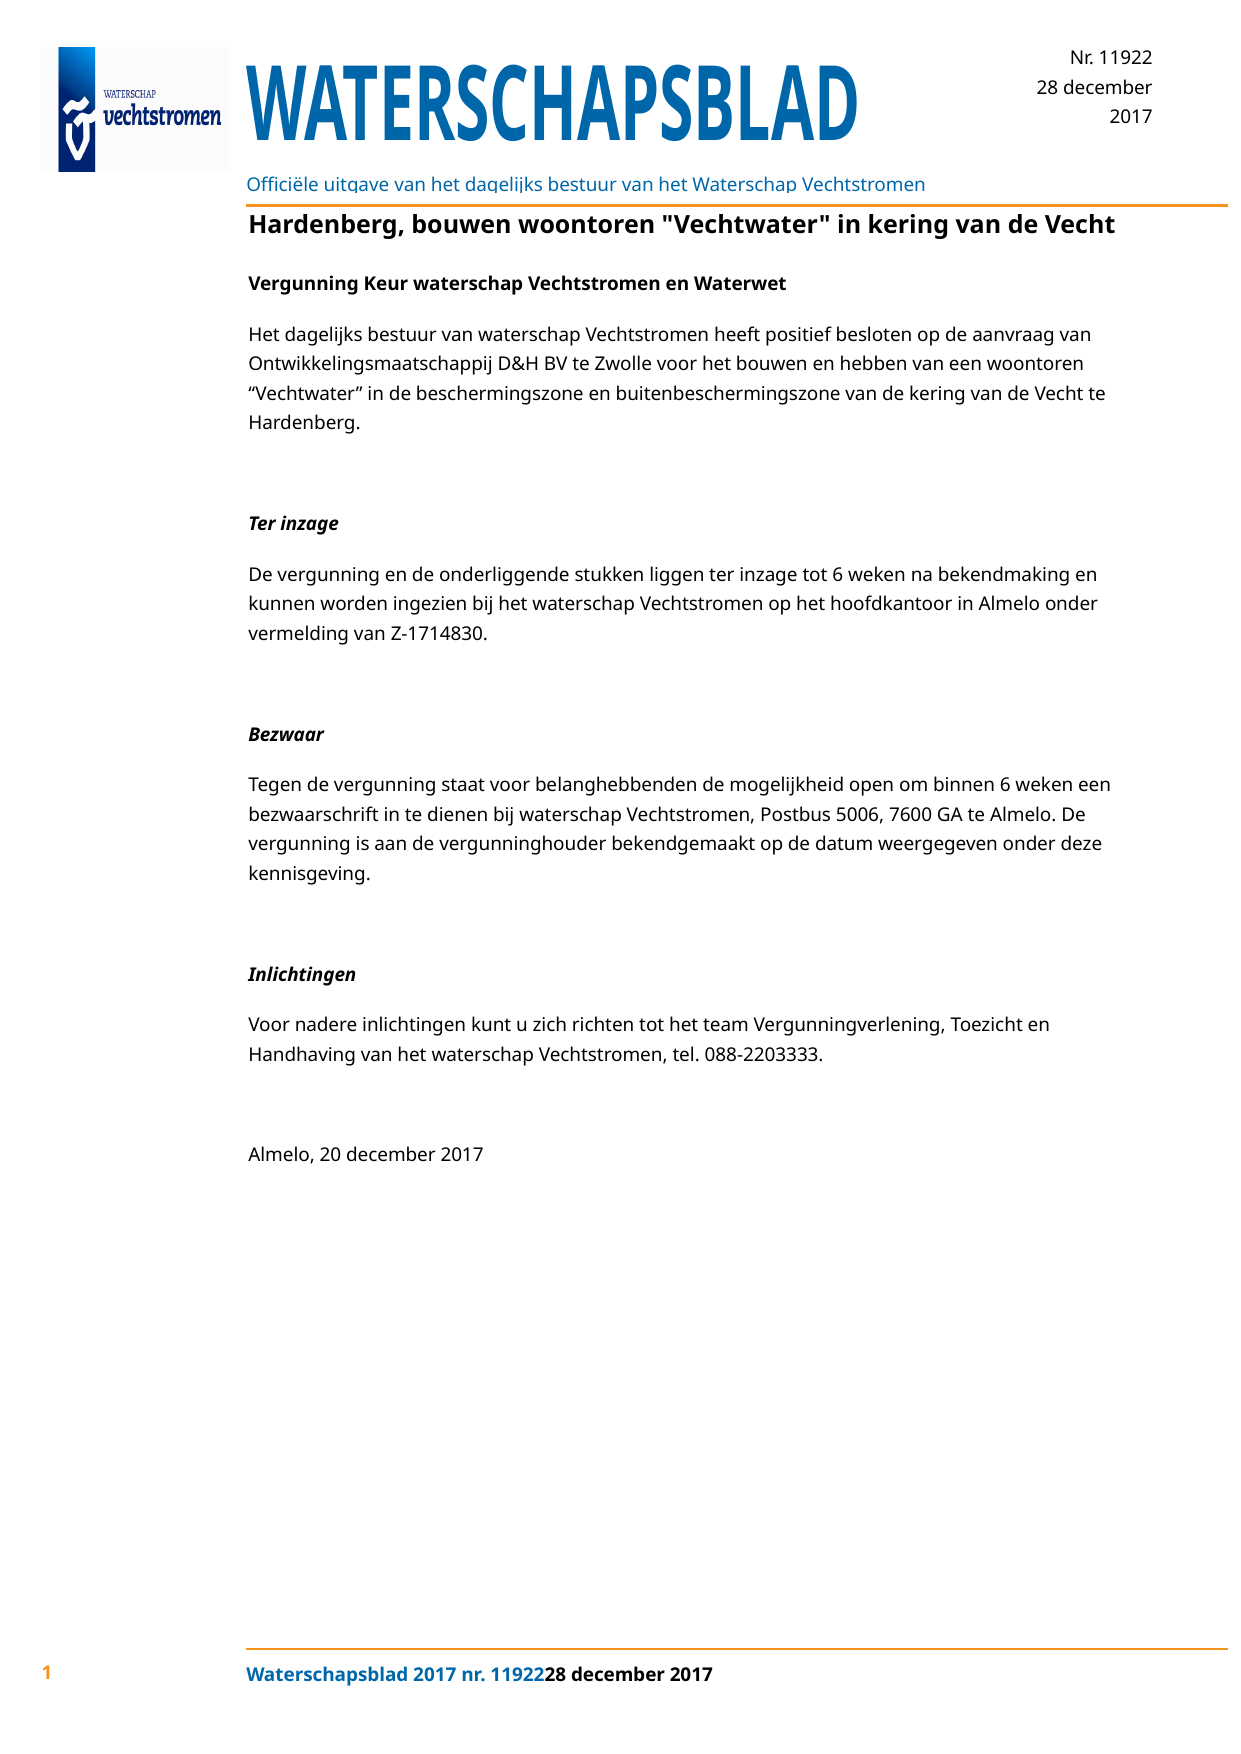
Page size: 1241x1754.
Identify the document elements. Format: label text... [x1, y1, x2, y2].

text Bezwaar [248, 721, 1152, 746]
text Almelo, 20 december 2017 [248, 1142, 1152, 1167]
text Het dagelijks bestuur van waterschap Vechtstromen heeft positief besloten op de aanvraag van Ontwikkelingsmaatschappij D&H BV te Zwolle voor het bouwen en hebben van een woontoren “Vechtwater” in de beschermingszone en buitenbeschermingszone van de kering van de Vecht te Hardenberg. [248, 321, 1152, 435]
text Voor nadere inlichtingen kunt u zich richten tot het team Vergunningverlening, Toezicht en Handhaving van het waterschap Vechtstromen, tel. 088-2203333. [248, 1011, 1152, 1066]
text Inlichtingen [248, 961, 1152, 986]
text Tegen de vergunning staat voor belanghebbenden de mogelijkheid open om binnen 6 weken een bezwaarschrift in te dienen bij waterschap Vechtstromen, Postbus 5006, 7600 GA te Almelo. De vergunning is aan de vergunninghouder bekendgemaakt op de datum weergegeven onder deze kennisgeving. [248, 771, 1152, 886]
text De vergunning en de onderliggende stukken liggen ter inzage tot 6 weken na bekendmaking en kunnen worden ingezien bij het waterschap Vechtstromen op het hoofdkantoor in Almelo onder vermelding van Z-1714830. [248, 561, 1152, 646]
text Ter inzage [248, 510, 1152, 536]
picture [41, 47, 231, 172]
text Vergunning Keur waterschap Vechtstromen en Waterwet [248, 270, 1152, 296]
text Hardenberg, bouwen woontoren "Vechtwater" in kering van de Vecht [248, 207, 1152, 241]
